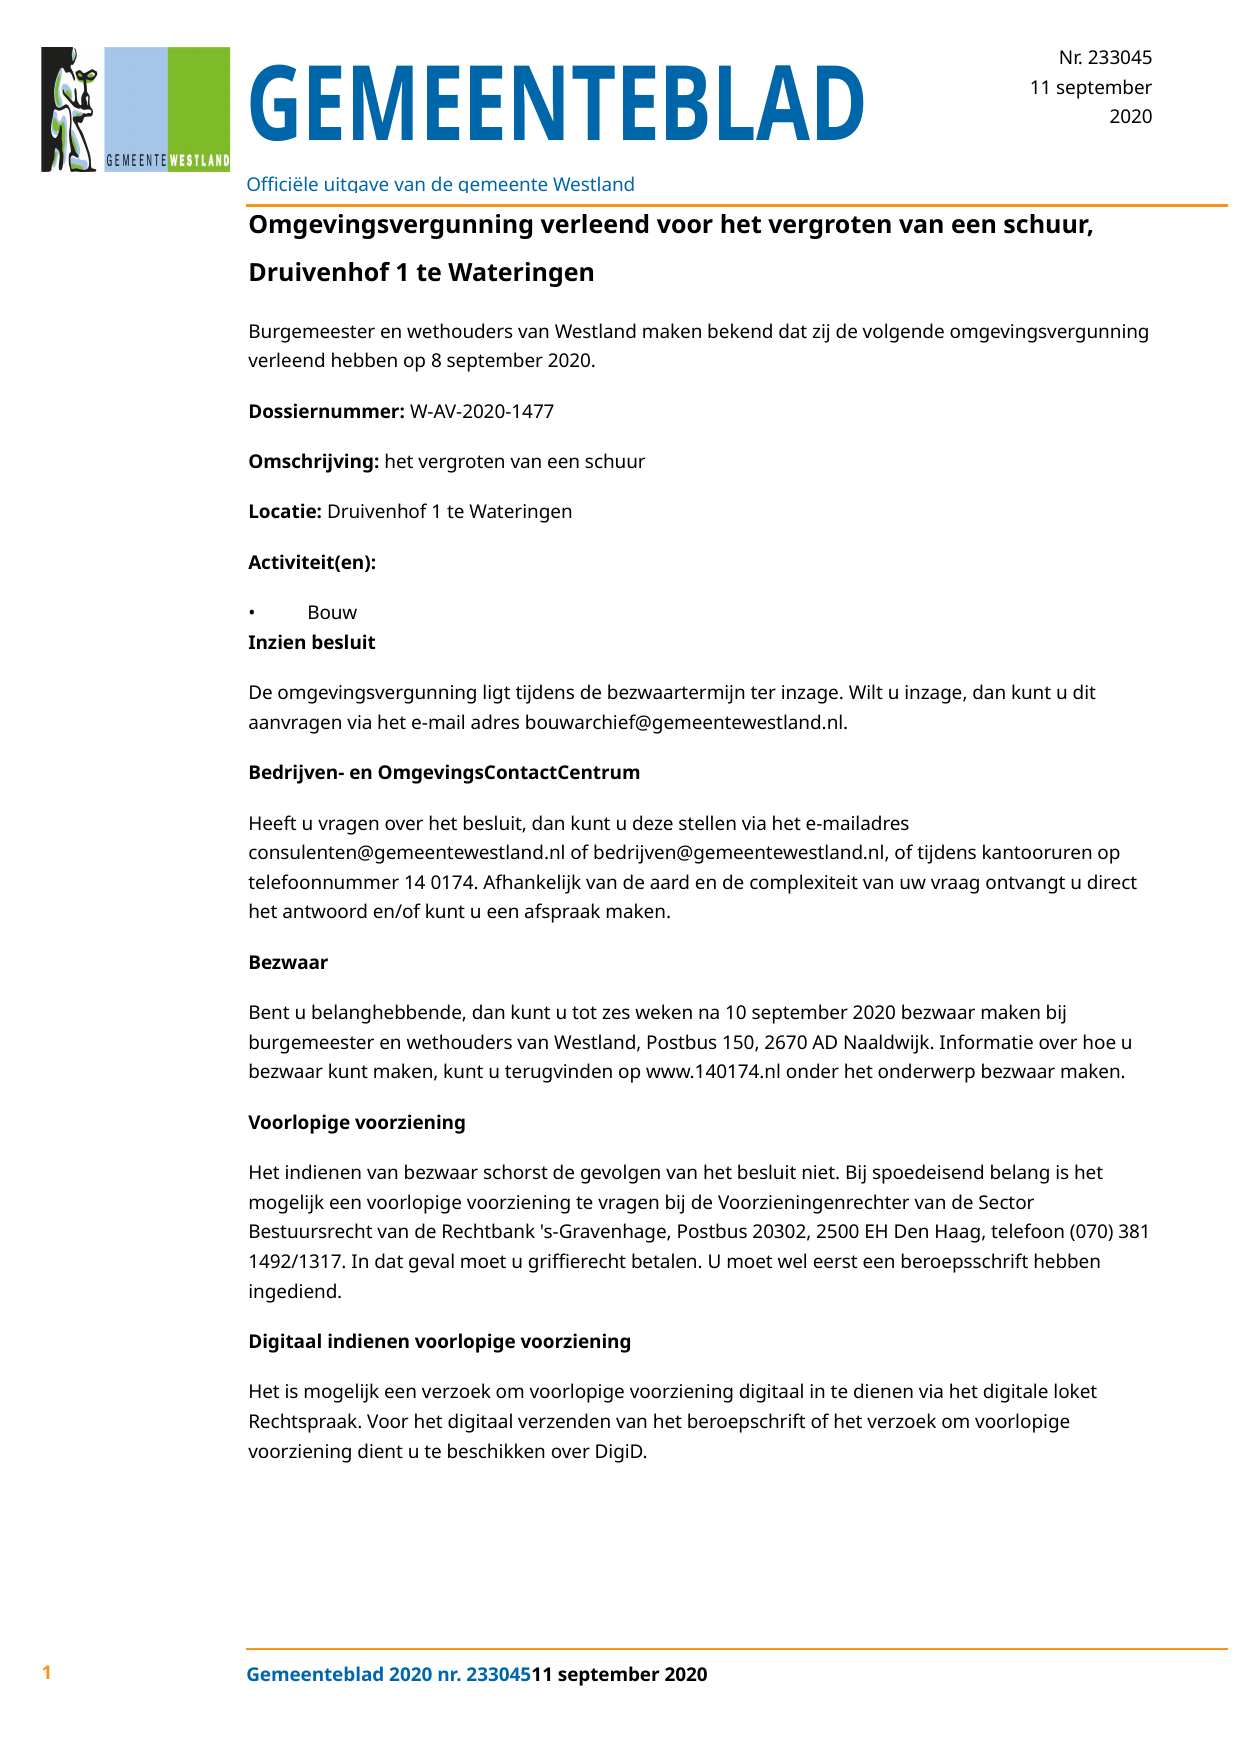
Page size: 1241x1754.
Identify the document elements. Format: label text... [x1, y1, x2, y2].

text Omgevingsvergunning verleend voor het vergroten van een schuur, Druivenhof 1 te Wateringen [248, 207, 1152, 288]
text Bezwaar [248, 949, 1152, 975]
text Digitaal indienen voorlopige voorziening [248, 1328, 1152, 1354]
text Bedrijven- en OmgevingsContactCentrum [248, 759, 1152, 785]
text Omschrijving: het vergroten van een schuur [248, 448, 1152, 474]
text Voorlopige voorziening [248, 1109, 1152, 1135]
text Burgemeester en wethouders van Westland maken bekend dat zij de volgende omgevingsvergunning verleend hebben op 8 september 2020. [248, 318, 1152, 373]
text Dossiernummer: W-AV-2020-1477 [248, 398, 1152, 424]
text Activiteit(en): [248, 549, 1152, 575]
text De omgevingsvergunning ligt tijdens de bezwaartermijn ter inzage. Wilt u inzage, dan kunt u dit aanvragen via het e-mail adres bouwarchief@gemeentewestland.nl. [248, 679, 1152, 735]
text Heeft u vragen over het besluit, dan kunt u deze stellen via het e-mailadres consulenten@gemeentewestland.nl of bedrijven@gemeentewestland.nl, of tijdens kantooruren op telefoonnummer 14 0174. Afhankelijk van de aard en de complexiteit van uw vraag ontvangt u direct het antwoord en/of kunt u een afspraak maken. [248, 810, 1152, 924]
text Het is mogelijk een verzoek om voorlopige voorziening digitaal in te dienen via het digitale loket Rechtspraak. Voor het digitaal verzenden van het beroepschrift of het verzoek om voorlopige voorziening dient u te beschikken over DigiD. [248, 1379, 1152, 1464]
text Locatie: Druivenhof 1 te Wateringen [248, 499, 1152, 524]
text Het indienen van bezwaar schorst de gevolgen van het besluit niet. Bij spoedeisend belang is het mogelijk een voorlopige voorziening te vragen bij de Voorzieningenrechter van de Sector Bestuursrecht van de Rechtbank 's-Gravenhage, Postbus 20302, 2500 EH Den Haag, telefoon (070) 381 1492/1317. In dat geval moet u griffierecht betalen. U moet wel eerst een beroepsschrift hebben ingediend. [248, 1159, 1152, 1304]
picture [41, 47, 231, 172]
list Bouw [248, 599, 1152, 625]
text Inzien besluit [248, 629, 1152, 655]
text Bent u belanghebbende, dan kunt u tot zes weken na 10 september 2020 bezwaar maken bij burgemeester en wethouders van Westland, Postbus 150, 2670 AD Naaldwijk. Informatie over hoe u bezwaar kunt maken, kunt u terugvinden op www.140174.nl onder het onderwerp bezwaar maken. [248, 999, 1152, 1084]
